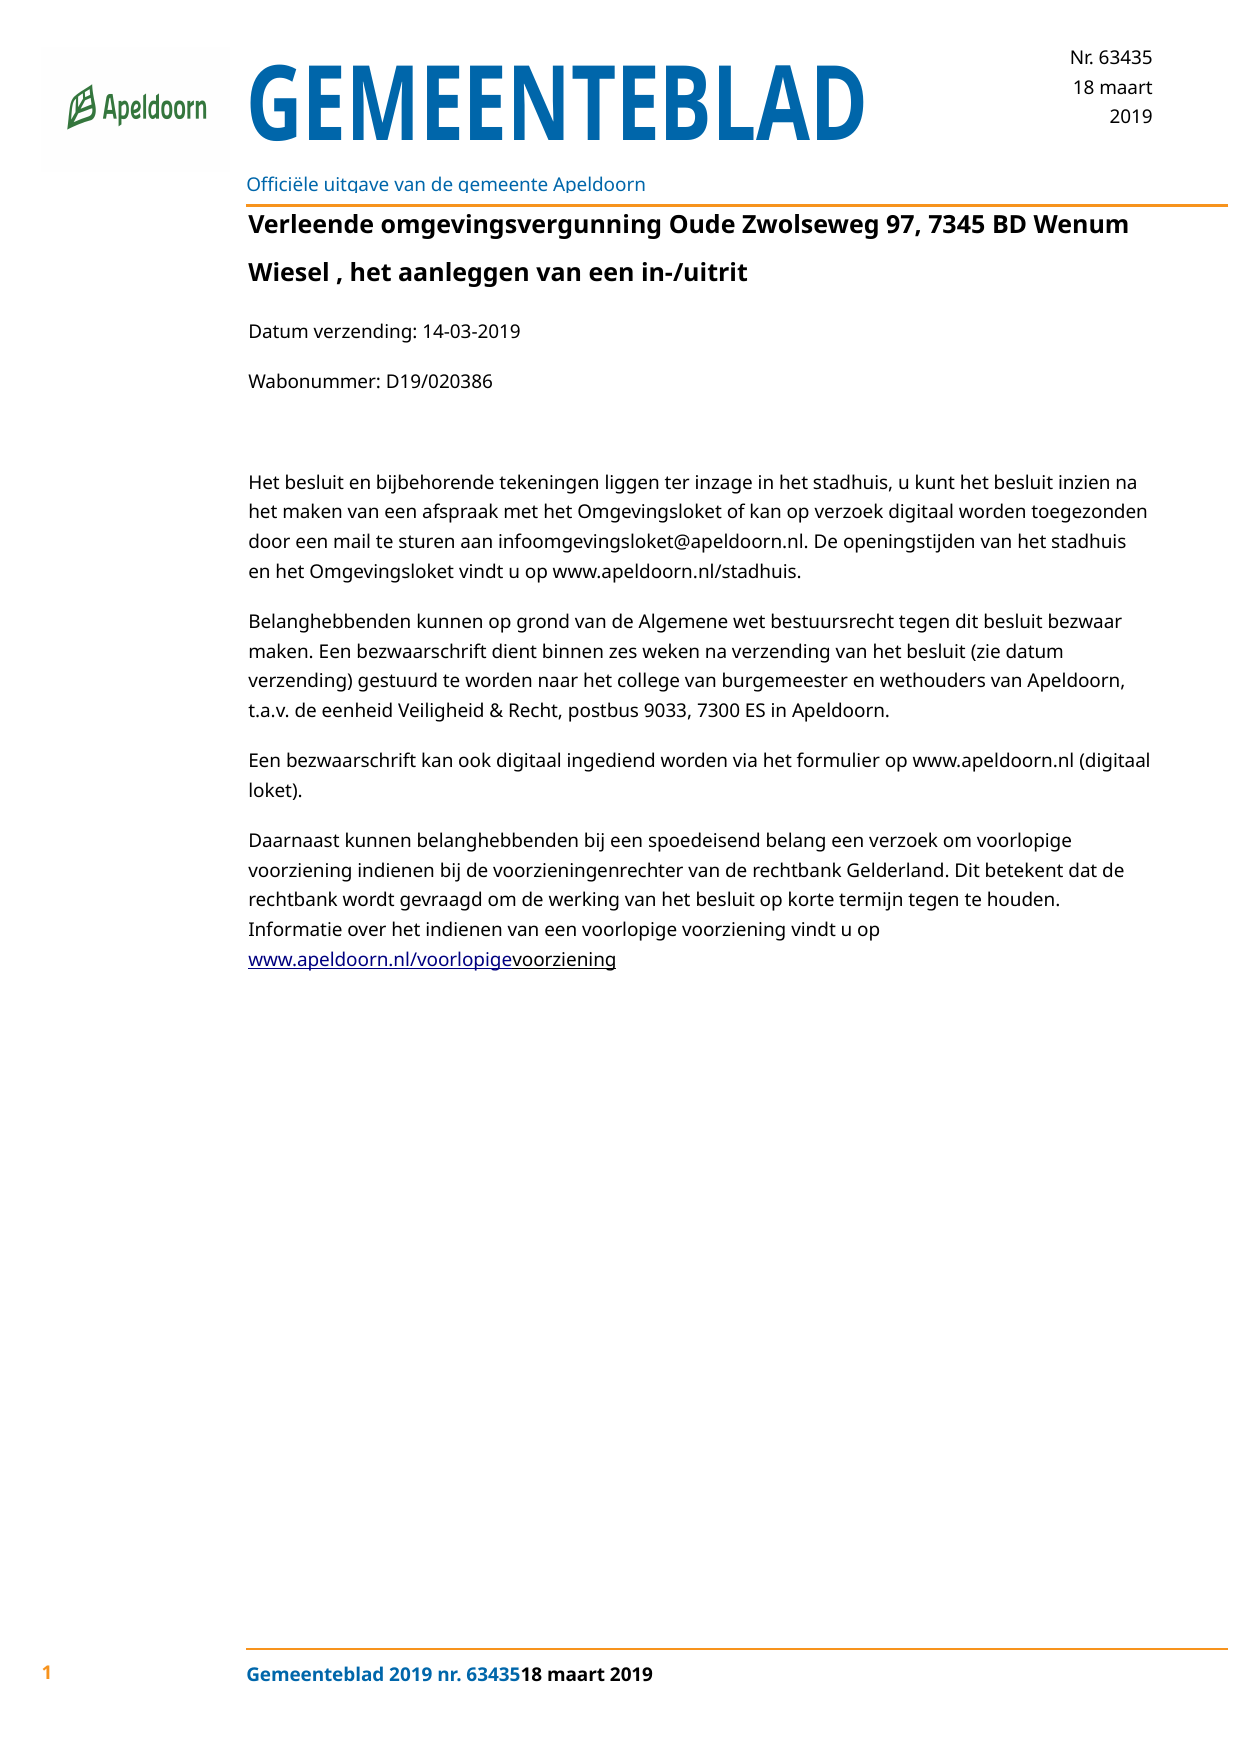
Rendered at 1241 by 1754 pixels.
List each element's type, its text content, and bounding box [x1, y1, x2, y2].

text Wabonummer: D19/020386 [248, 368, 1152, 394]
text Datum verzending: 14-03-2019 [248, 318, 1152, 344]
picture [41, 47, 231, 172]
text Daarnaast kunnen belanghebbenden bij een spoedeisend belang een verzoek om voorlopige voorziening indienen bij de voorzieningenrechter van de rechtbank Gelderland. Dit betekent dat de rechtbank wordt gevraagd om de werking van het besluit op korte termijn tegen te houden. Informatie over het indienen van een voorlopige voorziening vindt u op www.apeldoorn.nl/voorlopigevoorziening [248, 827, 1152, 972]
text Een bezwaarschrift kan ook digitaal ingediend worden via het formulier op www.apeldoorn.nl (digitaal loket). [248, 747, 1152, 803]
text Het besluit en bijbehorende tekeningen liggen ter inzage in het stadhuis, u kunt het besluit inzien na het maken van een afspraak met het Omgevingsloket of kan op verzoek digitaal worden toegezonden door een mail te sturen aan infoomgevingsloket@apeldoorn.nl. De openingstijden van het stadhuis en het Omgevingsloket vindt u op www.apeldoorn.nl/stadhuis. [248, 469, 1152, 584]
text Verleende omgevingsvergunning Oude Zwolseweg 97, 7345 BD Wenum Wiesel , het aanleggen van een in-/uitrit [248, 207, 1152, 288]
text Belanghebbenden kunnen op grond van de Algemene wet bestuursrecht tegen dit besluit bezwaar maken. Een bezwaarschrift dient binnen zes weken na verzending van het besluit (zie datum verzending) gestuurd te worden naar het college van burgemeester en wethouders van Apeldoorn, t.a.v. de eenheid Veiligheid & Recht, postbus 9033, 7300 ES in Apeldoorn. [248, 608, 1152, 723]
